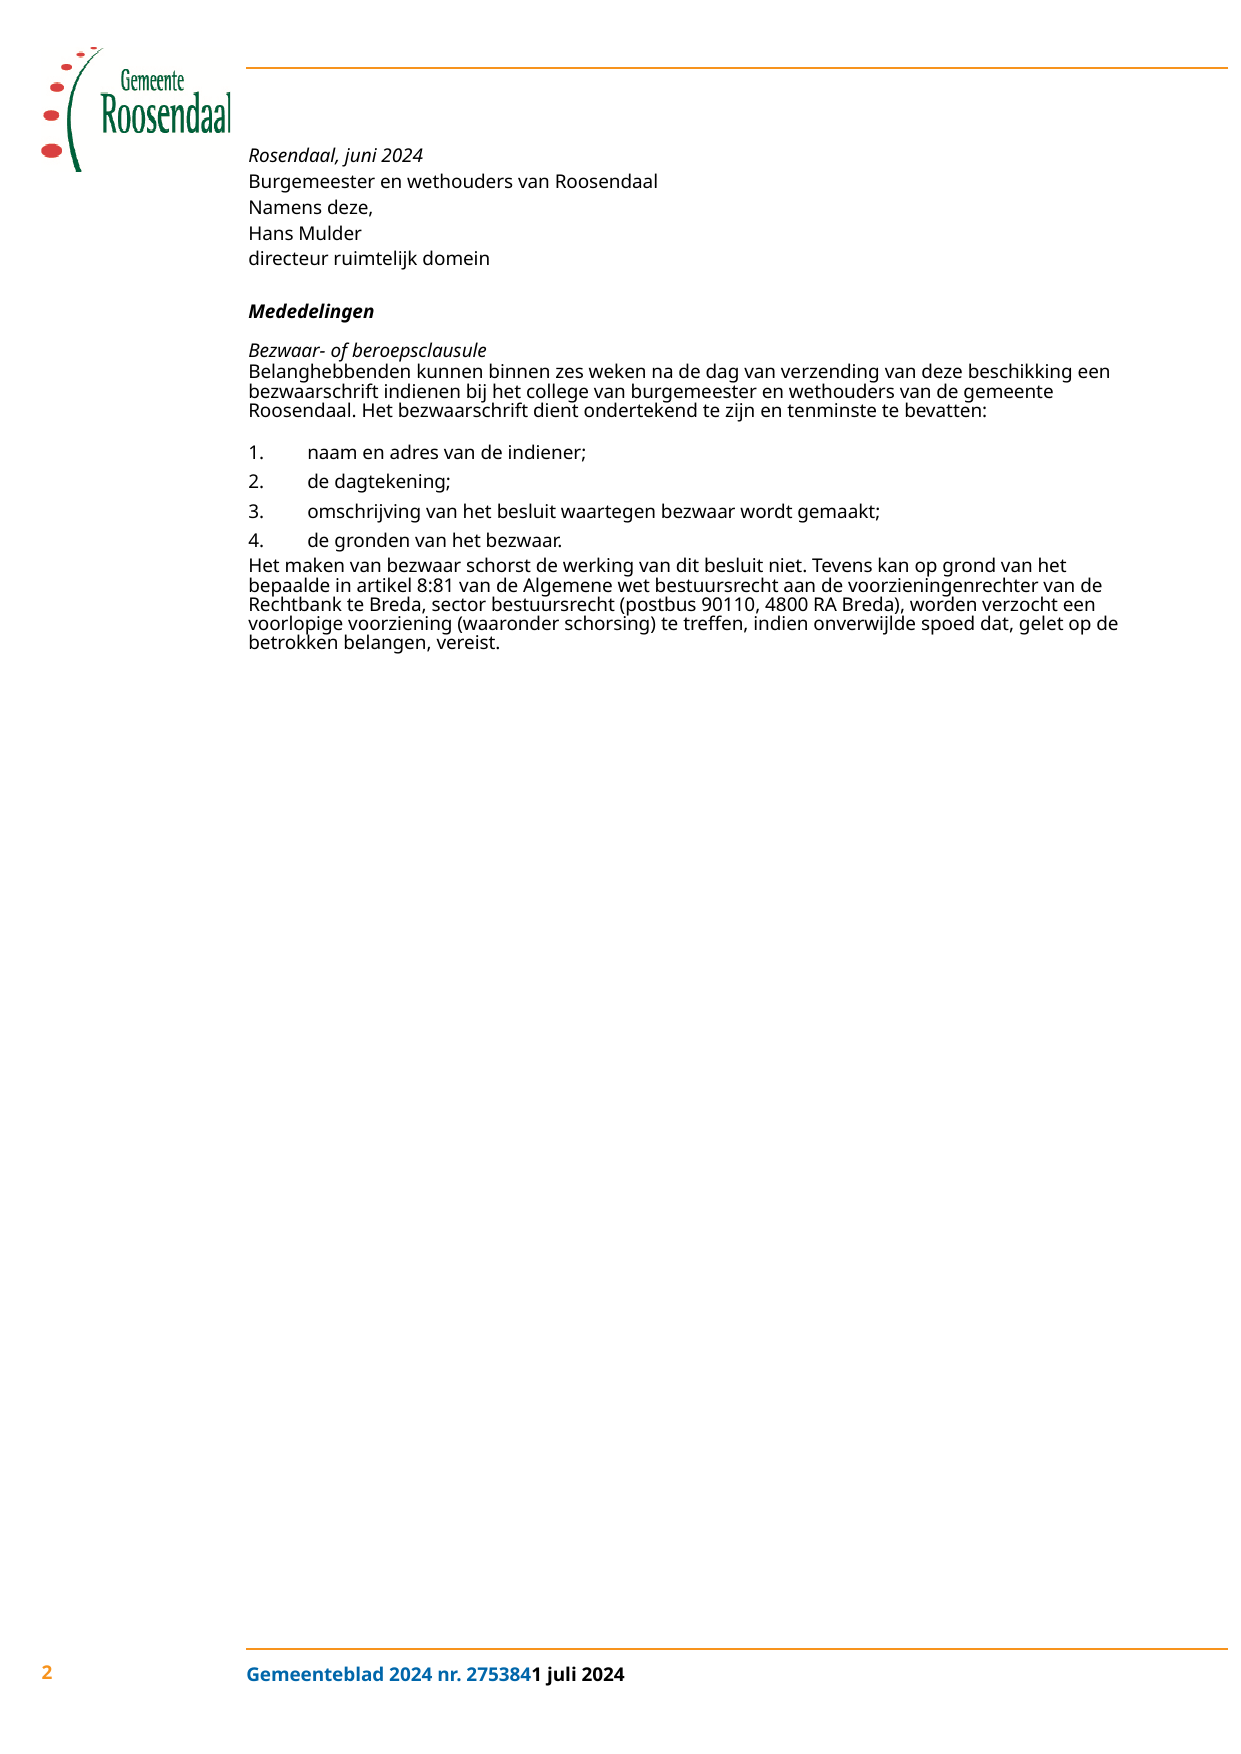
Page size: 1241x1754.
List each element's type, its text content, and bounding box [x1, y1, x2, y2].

list omschrijving van het besluit waartegen bezwaar wordt gemaakt; [248, 498, 1152, 524]
list naam en adres van de indiener; [248, 439, 1152, 465]
text Belanghebbenden kunnen binnen zes weken na de dag van verzending van deze beschikking een bezwaarschrift indienen bij het college van burgemeester en wethouders van de gemeente Roosendaal. Het bezwaarschrift dient ondertekend te zijn en tenminste te bevatten: [248, 363, 1152, 421]
list de dagtekening; [248, 468, 1152, 494]
text Burgemeester en wethouders van Roosendaal [248, 168, 1152, 194]
text directeur ruimtelijk domein [248, 246, 1152, 271]
text Hans Mulder [248, 220, 1152, 246]
text Bezwaar- of beroepsclausule [248, 338, 1152, 363]
text Het maken van bezwaar schorst de werking van dit besluit niet. Tevens kan op grond van het bepaalde in artikel 8:81 van de Algemene wet bestuursrecht aan de voorzieningenrechter van de Rechtbank te Breda, sector bestuursrecht (postbus 90110, 4800 RA Breda), worden verzocht een voorlopige voorziening (waaronder schorsing) te treffen, indien onverwijlde spoed dat, gelet op de betrokken belangen, vereist. [248, 557, 1152, 654]
text Namens deze, [248, 194, 1152, 220]
text Mededelingen [248, 298, 1152, 324]
list de gronden van het bezwaar. [248, 528, 1152, 553]
picture [41, 47, 231, 172]
text Rosendaal, juni 2024 [248, 143, 1152, 168]
